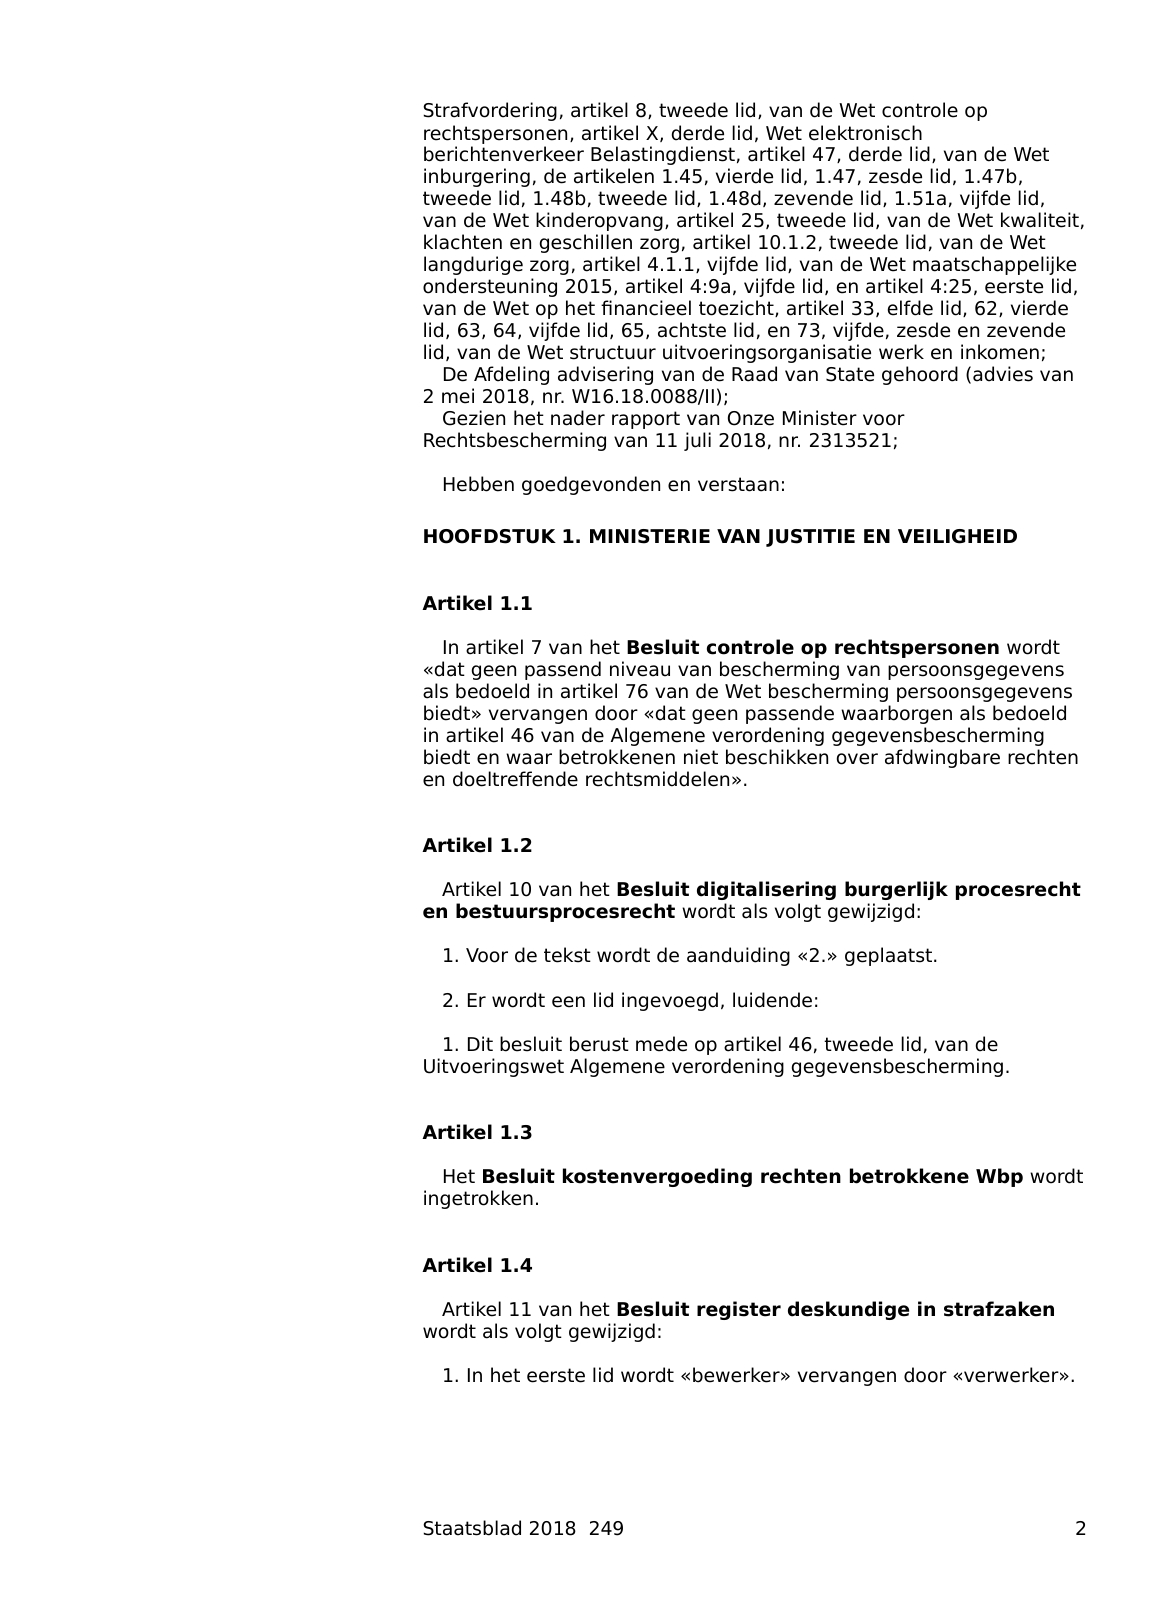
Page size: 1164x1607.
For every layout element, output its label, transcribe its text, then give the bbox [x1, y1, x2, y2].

subtitle Artikel 1.2 [422, 835, 1087, 857]
text Artikel 11 van het Besluit register deskundige in strafzaken wordt als volgt gewijzigd: [422, 1299, 1087, 1343]
text 1. Dit besluit berust mede op artikel 46, tweede lid, van de Uitvoeringswet Algemene verordening gegevensbescherming. [422, 1034, 1087, 1078]
text De Afdeling advisering van de Raad van State gehoord (advies van 2 mei 2018, nr. W16.18.0088/II); [422, 364, 1087, 408]
text 1. Voor de tekst wordt de aanduiding «2.» geplaatst. [422, 945, 1087, 967]
text 2. Er wordt een lid ingevoegd, luidende: [422, 989, 1087, 1011]
text Het Besluit kostenvergoeding rechten betrokkene Wbp wordt ingetrokken. [422, 1166, 1087, 1210]
text 1. In het eerste lid wordt «bewerker» vervangen door «verwerker». [422, 1365, 1087, 1387]
text In artikel 7 van het Besluit controle op rechtspersonen wordt «dat geen passend niveau van bescherming van persoonsgegevens als bedoeld in artikel 76 van de Wet bescherming persoonsgegevens biedt» vervangen door «dat geen passende waarborgen als bedoeld in artikel 46 van de Algemene verordening gegevensbescherming biedt en waar betrokkenen niet beschikken over afdwingbare rechten en doeltreffende rechtsmiddelen». [422, 637, 1087, 791]
subtitle Artikel 1.4 [422, 1254, 1087, 1276]
subtitle Artikel 1.3 [422, 1122, 1087, 1144]
text Hebben goedgevonden en verstaan: [422, 474, 1087, 496]
text Gezien het nader rapport van Onze Minister voor Rechtsbescherming van 11 juli 2018, nr. 2313521; [422, 408, 1087, 452]
text Strafvordering, artikel 8, tweede lid, van de Wet controle op rechtspersonen, artikel X, derde lid, Wet elektronisch berichtenverkeer Belastingdienst, artikel 47, derde lid, van de Wet inburgering, de artikelen 1.45, vierde lid, 1.47, zesde lid, 1.47b, tweede lid, 1.48b, tweede lid, 1.48d, zevende lid, 1.51a, vijfde lid, van de Wet kinderopvang, artikel 25, tweede lid, van de Wet kwaliteit, klachten en geschillen zorg, artikel 10.1.2, tweede lid, van de Wet langdurige zorg, artikel 4.1.1, vijfde lid, van de Wet maatschappelijke ondersteuning 2015, artikel 4:9a, vijfde lid, en artikel 4:25, eerste lid, van de Wet op het financieel toezicht, artikel 33, elfde lid, 62, vierde lid, 63, 64, vijfde lid, 65, achtste lid, en 73, vijfde, zesde en zevende lid, van de Wet structuur uitvoeringsorganisatie werk en inkomen; [422, 100, 1087, 364]
subtitle HOOFDSTUK 1. MINISTERIE VAN JUSTITIE EN VEILIGHEID [422, 526, 1087, 548]
text Artikel 10 van het Besluit digitalisering burgerlijk procesrecht en bestuursprocesrecht wordt als volgt gewijzigd: [422, 879, 1087, 923]
subtitle Artikel 1.1 [422, 593, 1087, 614]
